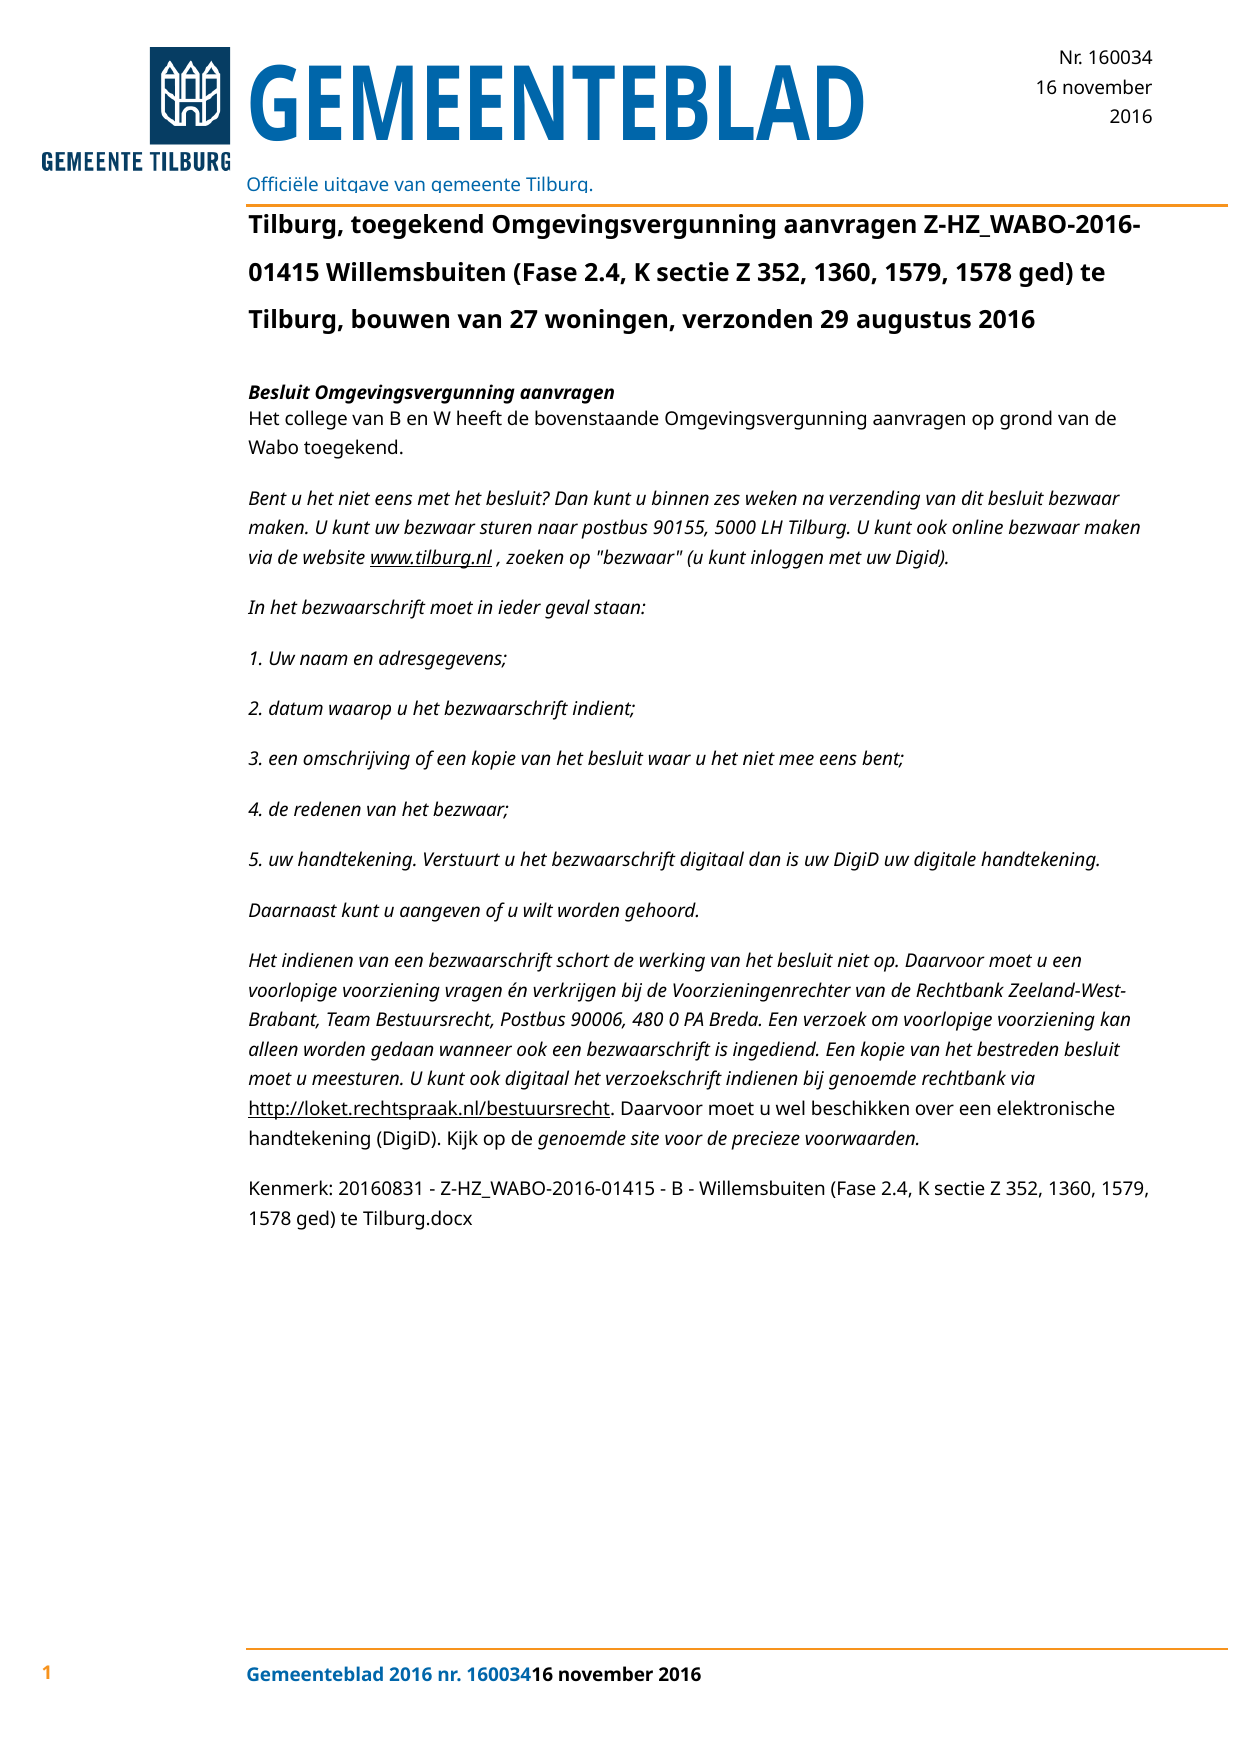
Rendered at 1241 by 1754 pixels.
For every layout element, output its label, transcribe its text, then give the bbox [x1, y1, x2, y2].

text Daarnaast kunt u aangeven of u wilt worden gehoord. [248, 897, 1152, 923]
text 1. Uw naam en adresgegevens; [248, 645, 1152, 671]
text Het indienen van een bezwaarschrift schort de werking van het besluit niet op. Daarvoor moet u een voorlopige voorziening vragen én verkrijgen bij de Voorzieningenrechter van de Rechtbank Zeeland-West-Brabant, Team Bestuursrecht, Postbus 90006, 480 0 PA Breda. Een verzoek om voorlopige voorziening kan alleen worden gedaan wanneer ook een bezwaarschrift is ingediend. Een kopie van het bestreden besluit moet u meesturen. U kunt ook digitaal het verzoekschrift indienen bij genoemde rechtbank via http://loket.rechtspraak.nl/bestuursrecht. Daarvoor moet u wel beschikken over een elektronische handtekening (DigiD). Kijk op de genoemde site voor de precieze voorwaarden. [248, 947, 1152, 1151]
text 4. de redenen van het bezwaar; [248, 796, 1152, 822]
text 2. datum waarop u het bezwaarschrift indient; [248, 695, 1152, 721]
text Het college van B en W heeft de bovenstaande Omgevingsvergunning aanvragen op grond van de Wabo toegekend. [248, 405, 1152, 460]
text Tilburg, toegekend Omgevingsvergunning aanvragen Z-HZ_WABO-2016-01415 Willemsbuiten (Fase 2.4, K sectie Z 352, 1360, 1579, 1578 ged) te Tilburg, bouwen van 27 woningen, verzonden 29 augustus 2016 [248, 207, 1152, 336]
text Kenmerk: 20160831 - Z-HZ_WABO-2016-01415 - B - Willemsbuiten (Fase 2.4, K sectie Z 352, 1360, 1579, 1578 ged) te Tilburg.docx [248, 1175, 1152, 1231]
text Besluit Omgevingsvergunning aanvragen [248, 379, 1152, 405]
text Bent u het niet eens met het besluit? Dan kunt u binnen zes weken na verzending van dit besluit bezwaar maken. U kunt uw bezwaar sturen naar postbus 90155, 5000 LH Tilburg. U kunt ook online bezwaar maken via de website www.tilburg.nl , zoeken op "bezwaar" (u kunt inloggen met uw Digid). [248, 485, 1152, 570]
text 5. uw handtekening. Verstuurt u het bezwaarschrift digitaal dan is uw DigiD uw digitale handtekening. [248, 846, 1152, 872]
picture [41, 47, 231, 172]
text In het bezwaarschrift moet in ieder geval staan: [248, 594, 1152, 620]
text 3. een omschrijving of een kopie van het besluit waar u het niet mee eens bent; [248, 746, 1152, 771]
